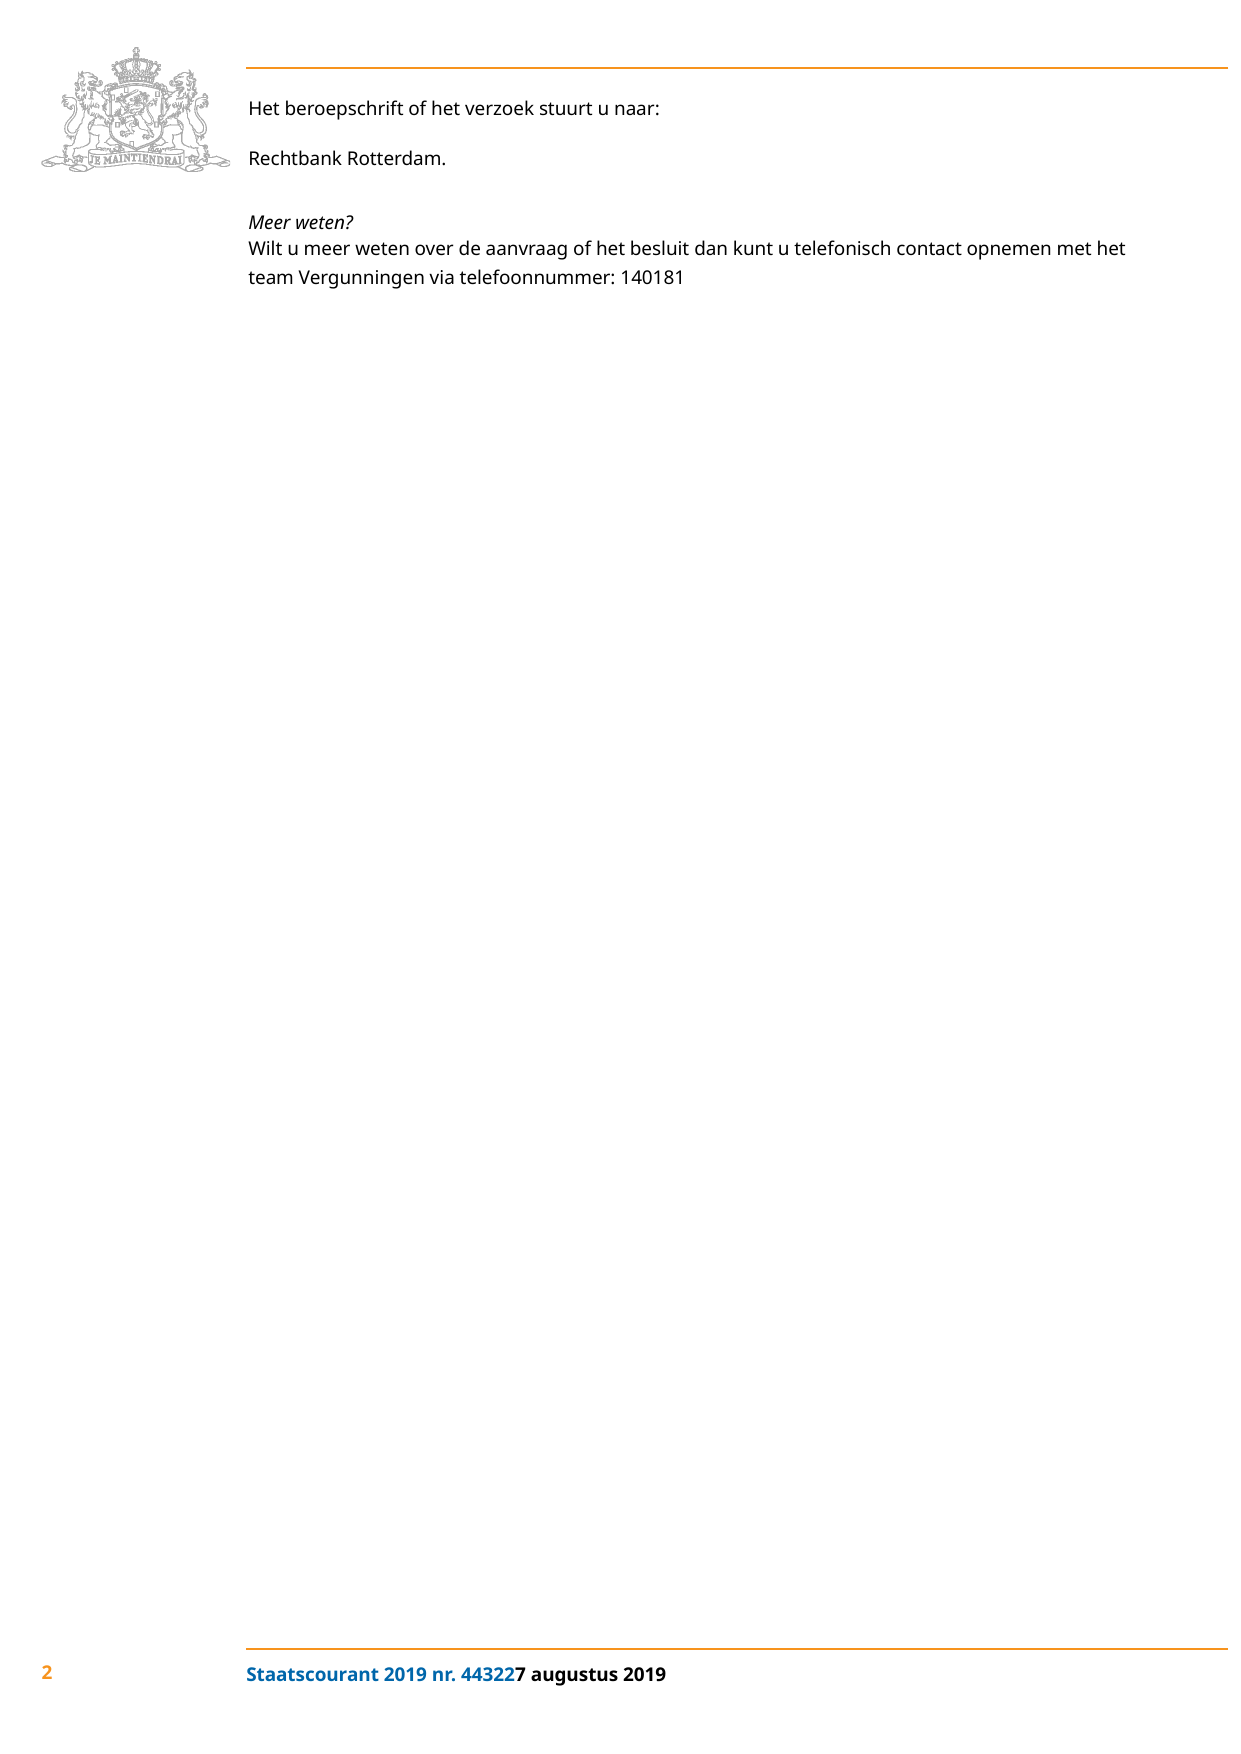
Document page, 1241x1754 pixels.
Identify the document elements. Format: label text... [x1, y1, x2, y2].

picture [41, 47, 231, 172]
text Wilt u meer weten over de aanvraag of het besluit dan kunt u telefonisch contact opnemen met het team Vergunningen via telefoonnummer: 140181 [248, 235, 1152, 290]
text Rechtbank Rotterdam. [248, 145, 1152, 171]
text Het beroepschrift of het verzoek stuurt u naar: [248, 95, 1152, 121]
text Meer weten? [248, 209, 1152, 235]
